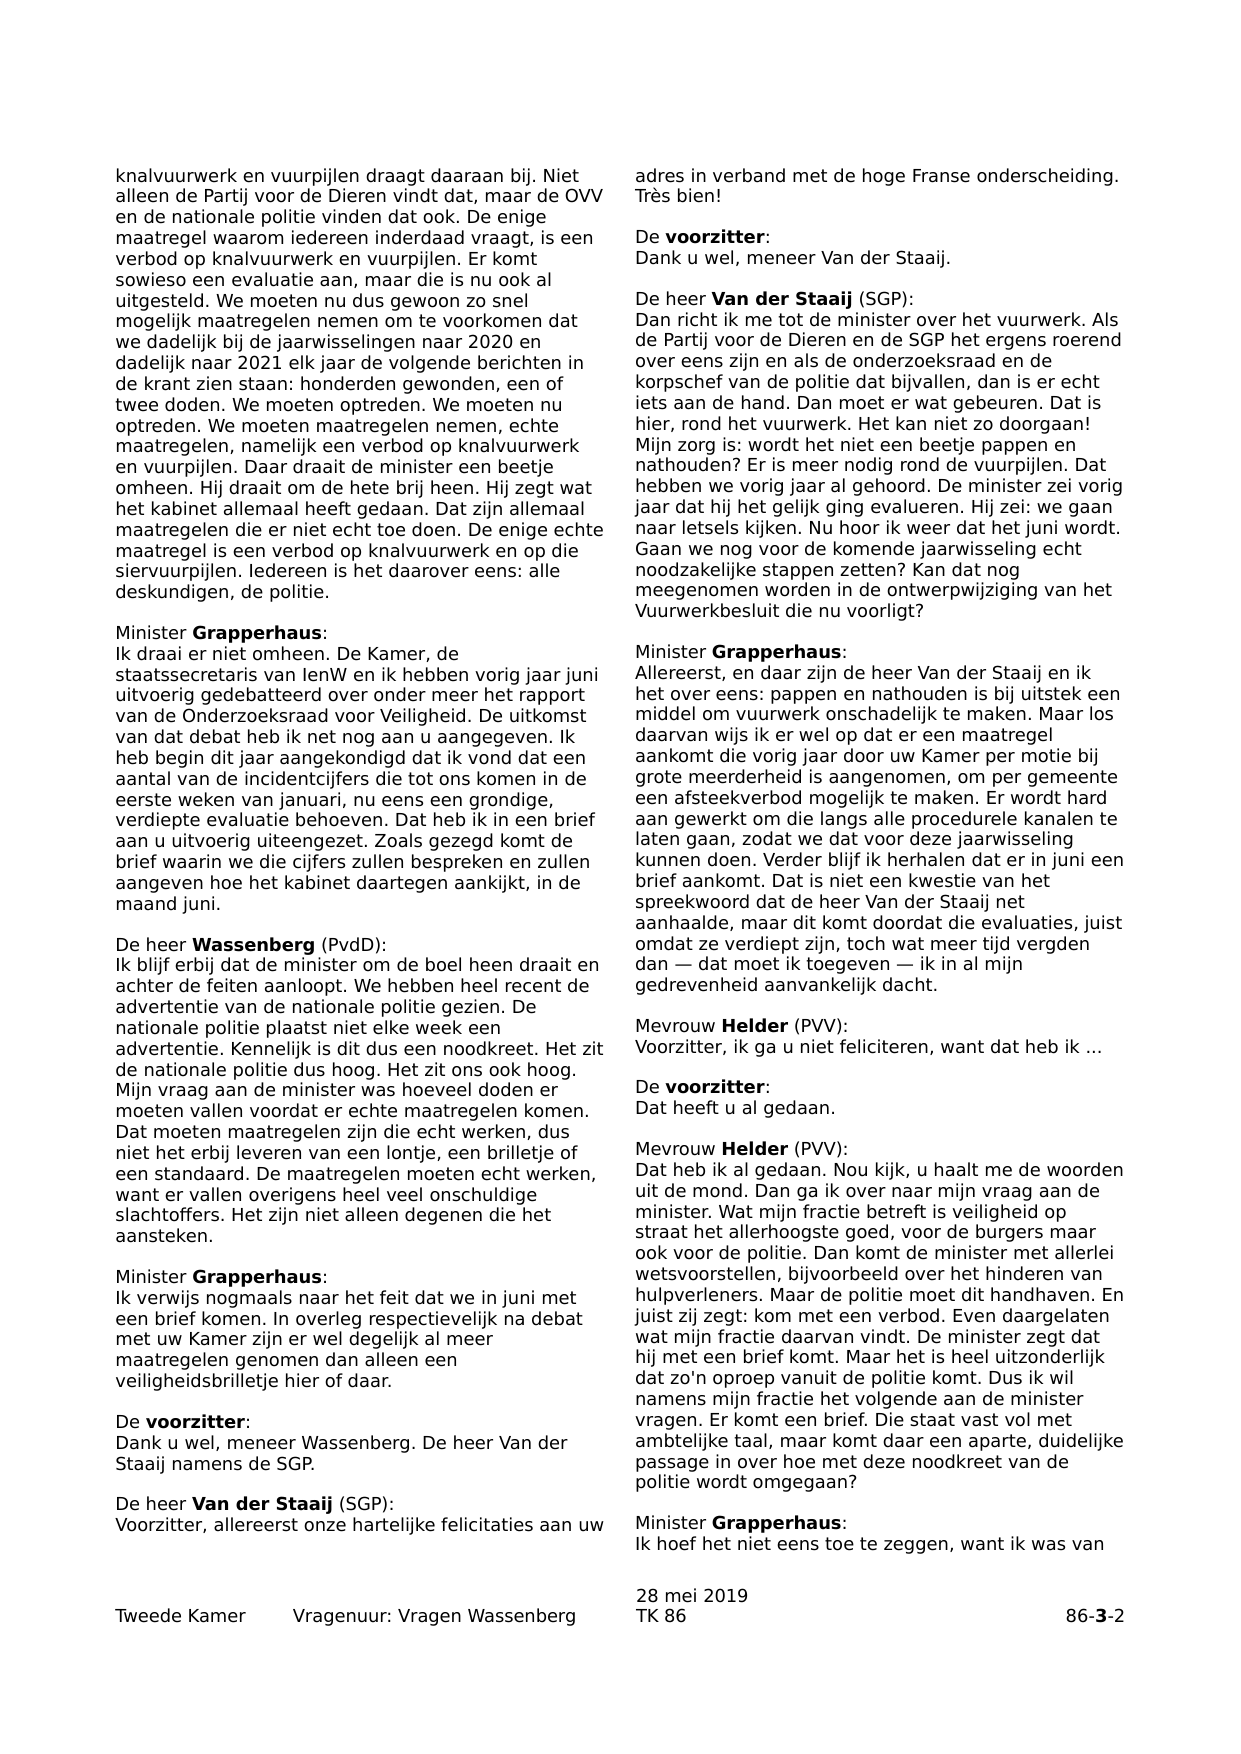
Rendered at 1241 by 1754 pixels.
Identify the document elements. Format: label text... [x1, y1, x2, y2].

text De voorzitter: [115, 1412, 605, 1432]
text Mevrouw Helder (PVV): [635, 1016, 1125, 1037]
text Voorzitter, ik ga u niet feliciteren, want dat heb ik ... [635, 1037, 1125, 1057]
text Ik hoef het niet eens toe te zeggen, want ik was van [635, 1534, 1125, 1554]
text Voorzitter, allereerst onze hartelijke felicitaties aan uw [115, 1515, 605, 1536]
text Ik draai er niet omheen. De Kamer, de staatssecretaris van IenW en ik hebben vorig jaar juni uitvoerig gedebatteerd over onder meer het rapport van de Onderzoeksraad voor Veiligheid. De uitkomst van dat debat heb ik net nog aan u aangegeven. Ik heb begin dit jaar aangekondigd dat ik vond dat een aantal van de incidentcijfers die tot ons komen in de eerste weken van januari, nu eens een grondige, verdiepte evaluatie behoeven. Dat heb ik in een brief aan u uitvoerig uiteengezet. Zoals gezegd komt de brief waarin we die cijfers zullen bespreken en zullen aangeven hoe het kabinet daartegen aankijkt, in de maand juni. [115, 643, 605, 914]
text Mevrouw Helder (PVV): [635, 1139, 1125, 1160]
text Minister Grapperhaus: [635, 1513, 1125, 1534]
text De voorzitter: [635, 227, 1125, 248]
text Minister Grapperhaus: [115, 623, 605, 643]
text Dank u wel, meneer Van der Staaij. [635, 248, 1125, 268]
text Dat heeft u al gedaan. [635, 1098, 1125, 1119]
text Minister Grapperhaus: [635, 642, 1125, 662]
text De voorzitter: [635, 1077, 1125, 1098]
text Dan richt ik me tot de minister over het vuurwerk. Als de Partij voor de Dieren en de SGP het ergens roerend over eens zijn en als de onderzoeksraad en de korpschef van de politie dat bijvallen, dan is er echt iets aan de hand. Dan moet er wat gebeuren. Dat is hier, rond het vuurwerk. Het kan niet zo doorgaan! Mijn zorg is: wordt het niet een beetje pappen en nathouden? Er is meer nodig rond de vuurpijlen. Dat hebben we vorig jaar al gehoord. De minister zei vorig jaar dat hij het gelijk ging evalueren. Hij zei: we gaan naar letsels kijken. Nu hoor ik weer dat het juni wordt. Gaan we nog voor de komende jaarwisseling echt noodzakelijke stappen zetten? Kan dat nog meegenomen worden in de ontwerpwijziging van het Vuurwerkbesluit die nu voorligt? [635, 309, 1125, 622]
text De heer Van der Staaij (SGP): [115, 1494, 605, 1515]
text adres in verband met de hoge Franse onderscheiding. Très bien! [635, 165, 1125, 207]
text knalvuurwerk en vuurpijlen draagt daaraan bij. Niet alleen de Partij voor de Dieren vindt dat, maar de OVV en de nationale politie vinden dat ook. De enige maatregel waarom iedereen inderdaad vraagt, is een verbod op knalvuurwerk en vuurpijlen. Er komt sowieso een evaluatie aan, maar die is nu ook al uitgesteld. We moeten nu dus gewoon zo snel mogelijk maatregelen nemen om te voorkomen dat we dadelijk bij de jaarwisselingen naar 2020 en dadelijk naar 2021 elk jaar de volgende berichten in de krant zien staan: honderden gewonden, een of twee doden. We moeten optreden. We moeten nu optreden. We moeten maatregelen nemen, echte maatregelen, namelijk een verbod op knalvuurwerk en vuurpijlen. Daar draait de minister een beetje omheen. Hij draait om de hete brij heen. Hij zegt wat het kabinet allemaal heeft gedaan. Dat zijn allemaal maatregelen die er niet echt toe doen. De enige echte maatregel is een verbod op knalvuurwerk en op die siervuurpijlen. Iedereen is het daarover eens: alle deskundigen, de politie. [115, 165, 605, 603]
text Minister Grapperhaus: [115, 1267, 605, 1287]
text Dat heb ik al gedaan. Nou kijk, u haalt me de woorden uit de mond. Dan ga ik over naar mijn vraag aan de minister. Wat mijn fractie betreft is veiligheid op straat het allerhoogste goed, voor de burgers maar ook voor de politie. Dan komt de minister met allerlei wetsvoorstellen, bijvoorbeeld over het hinderen van hulpverleners. Maar de politie moet dit handhaven. En juist zij zegt: kom met een verbod. Even daargelaten wat mijn fractie daarvan vindt. De minister zegt dat hij met een brief komt. Maar het is heel uitzonderlijk dat zo'n oproep vanuit de politie komt. Dus ik wil namens mijn fractie het volgende aan de minister vragen. Er komt een brief. Die staat vast vol met ambtelijke taal, maar komt daar een aparte, duidelijke passage in over hoe met deze noodkreet van de politie wordt omgegaan? [635, 1160, 1125, 1493]
text Allereerst, en daar zijn de heer Van der Staaij en ik het over eens: pappen en nathouden is bij uitstek een middel om vuurwerk onschadelijk te maken. Maar los daarvan wijs ik er wel op dat er een maatregel aankomt die vorig jaar door uw Kamer per motie bij grote meerderheid is aangenomen, om per gemeente een afsteekverbod mogelijk te maken. Er wordt hard aan gewerkt om die langs alle procedurele kanalen te laten gaan, zodat we dat voor deze jaarwisseling kunnen doen. Verder blijf ik herhalen dat er in juni een brief aankomt. Dat is niet een kwestie van het spreekwoord dat de heer Van der Staaij net aanhaalde, maar dit komt doordat die evaluaties, juist omdat ze verdiept zijn, toch wat meer tijd vergden dan — dat moet ik toegeven — ik in al mijn gedrevenheid aanvankelijk dacht. [635, 662, 1125, 996]
text De heer Van der Staaij (SGP): [635, 288, 1125, 309]
text Ik blijf erbij dat de minister om de boel heen draait en achter de feiten aanloopt. We hebben heel recent de advertentie van de nationale politie gezien. De nationale politie plaatst niet elke week een advertentie. Kennelijk is dit dus een noodkreet. Het zit de nationale politie dus hoog. Het zit ons ook hoog. Mijn vraag aan de minister was hoeveel doden er moeten vallen voordat er echte maatregelen komen. Dat moeten maatregelen zijn die echt werken, dus niet het erbij leveren van een lontje, een brilletje of een standaard. De maatregelen moeten echt werken, want er vallen overigens heel veel onschuldige slachtoffers. Het zijn niet alleen degenen die het aansteken. [115, 955, 605, 1247]
text Dank u wel, meneer Wassenberg. De heer Van der Staaij namens de SGP. [115, 1432, 605, 1474]
text De heer Wassenberg (PvdD): [115, 934, 605, 955]
text Ik verwijs nogmaals naar het feit dat we in juni met een brief komen. In overleg respectievelijk na debat met uw Kamer zijn er wel degelijk al meer maatregelen genomen dan alleen een veiligheidsbrilletje hier of daar. [115, 1287, 605, 1392]
